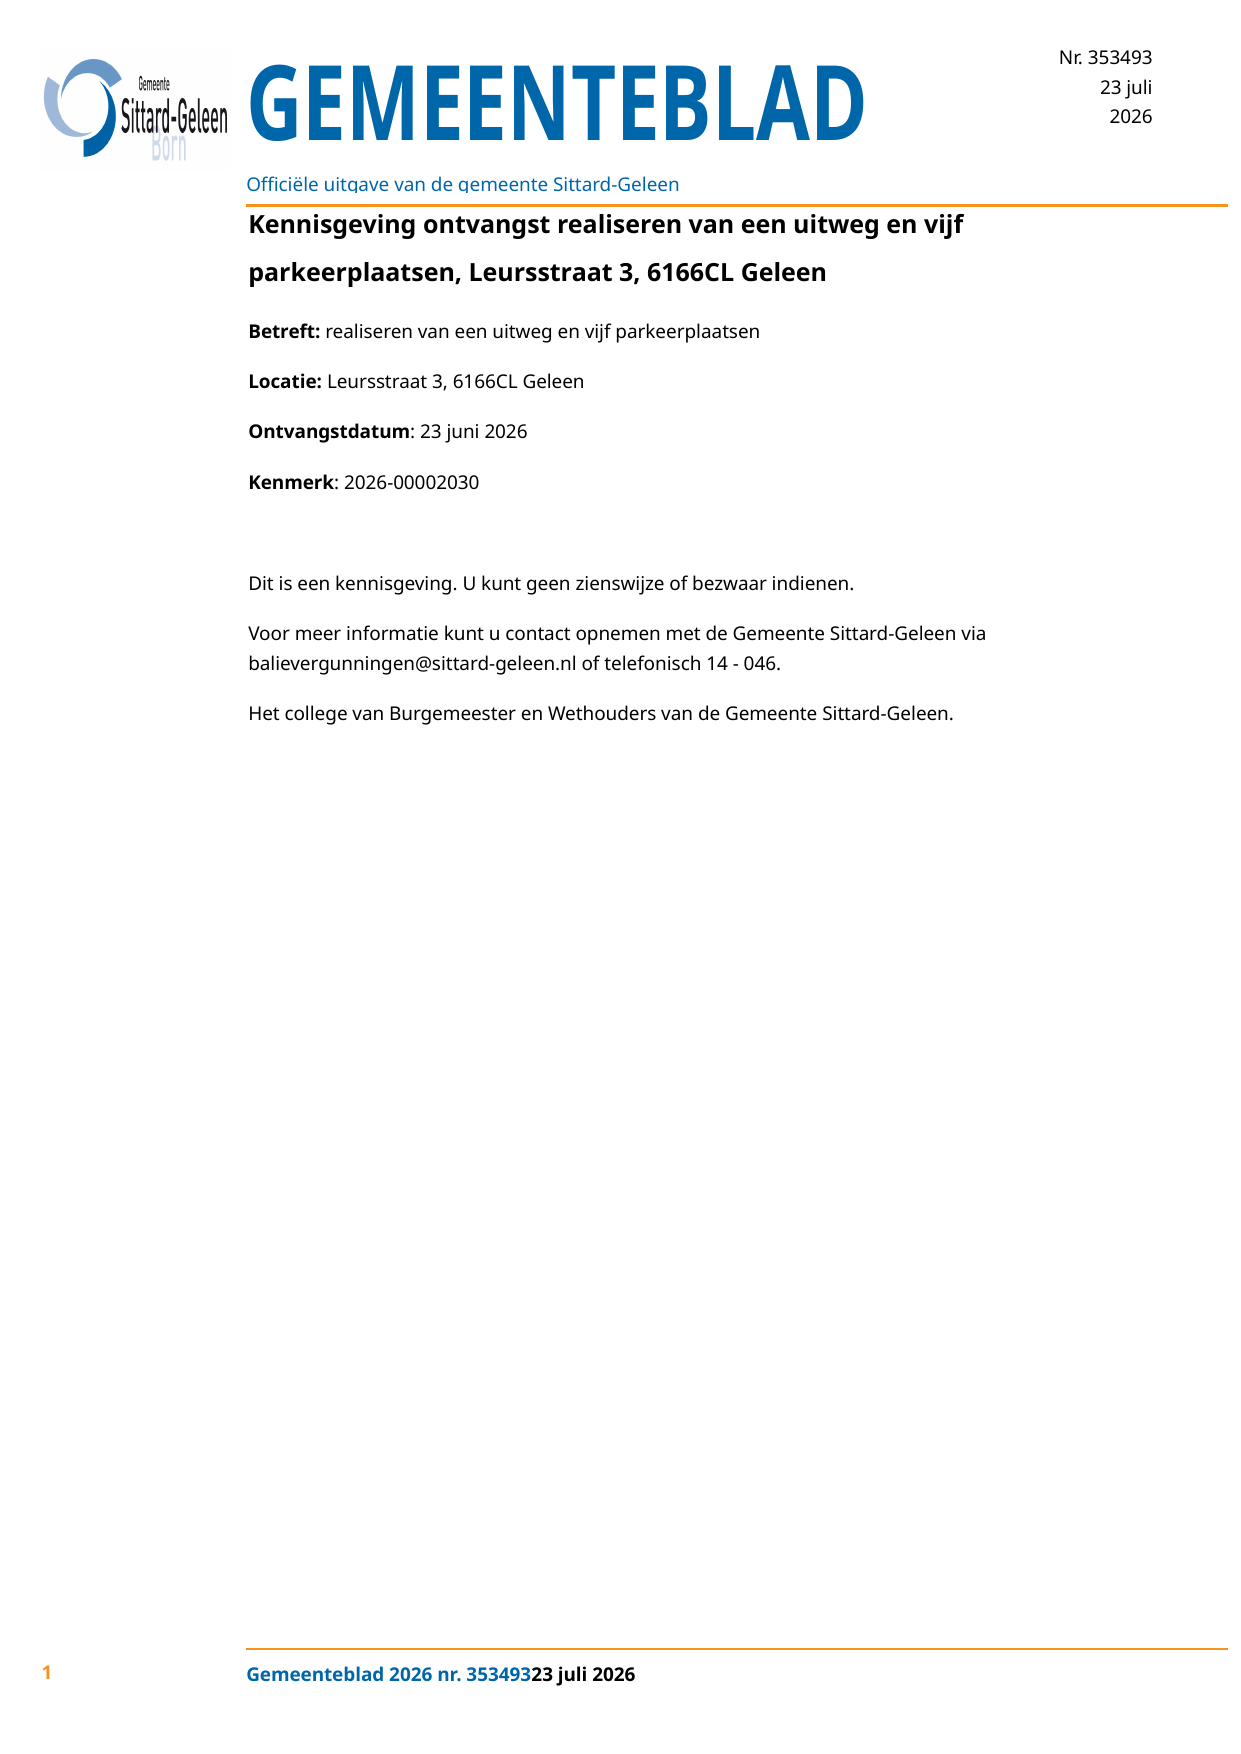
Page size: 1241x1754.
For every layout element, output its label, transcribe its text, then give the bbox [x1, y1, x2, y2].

text Het college van Burgemeester en Wethouders van de Gemeente Sittard-Geleen. [248, 700, 1152, 726]
text Dit is een kennisgeving. U kunt geen zienswijze of bezwaar indienen. [248, 570, 1152, 596]
text Voor meer informatie kunt u contact opnemen met de Gemeente Sittard-Geleen via balievergunningen@sittard-geleen.nl of telefonisch 14 - 046. [248, 620, 1152, 676]
text Locatie: Leursstraat 3, 6166CL Geleen [248, 368, 1152, 394]
text Ontvangstdatum: 23 juni 2026 [248, 419, 1152, 444]
text Kenmerk: 2026-00002030 [248, 469, 1152, 495]
text Kennisgeving ontvangst realiseren van een uitweg en vijf parkeerplaatsen, Leursstraat 3, 6166CL Geleen [248, 207, 1152, 288]
picture [41, 47, 231, 172]
text Betreft: realiseren van een uitweg en vijf parkeerplaatsen [248, 318, 1152, 344]
